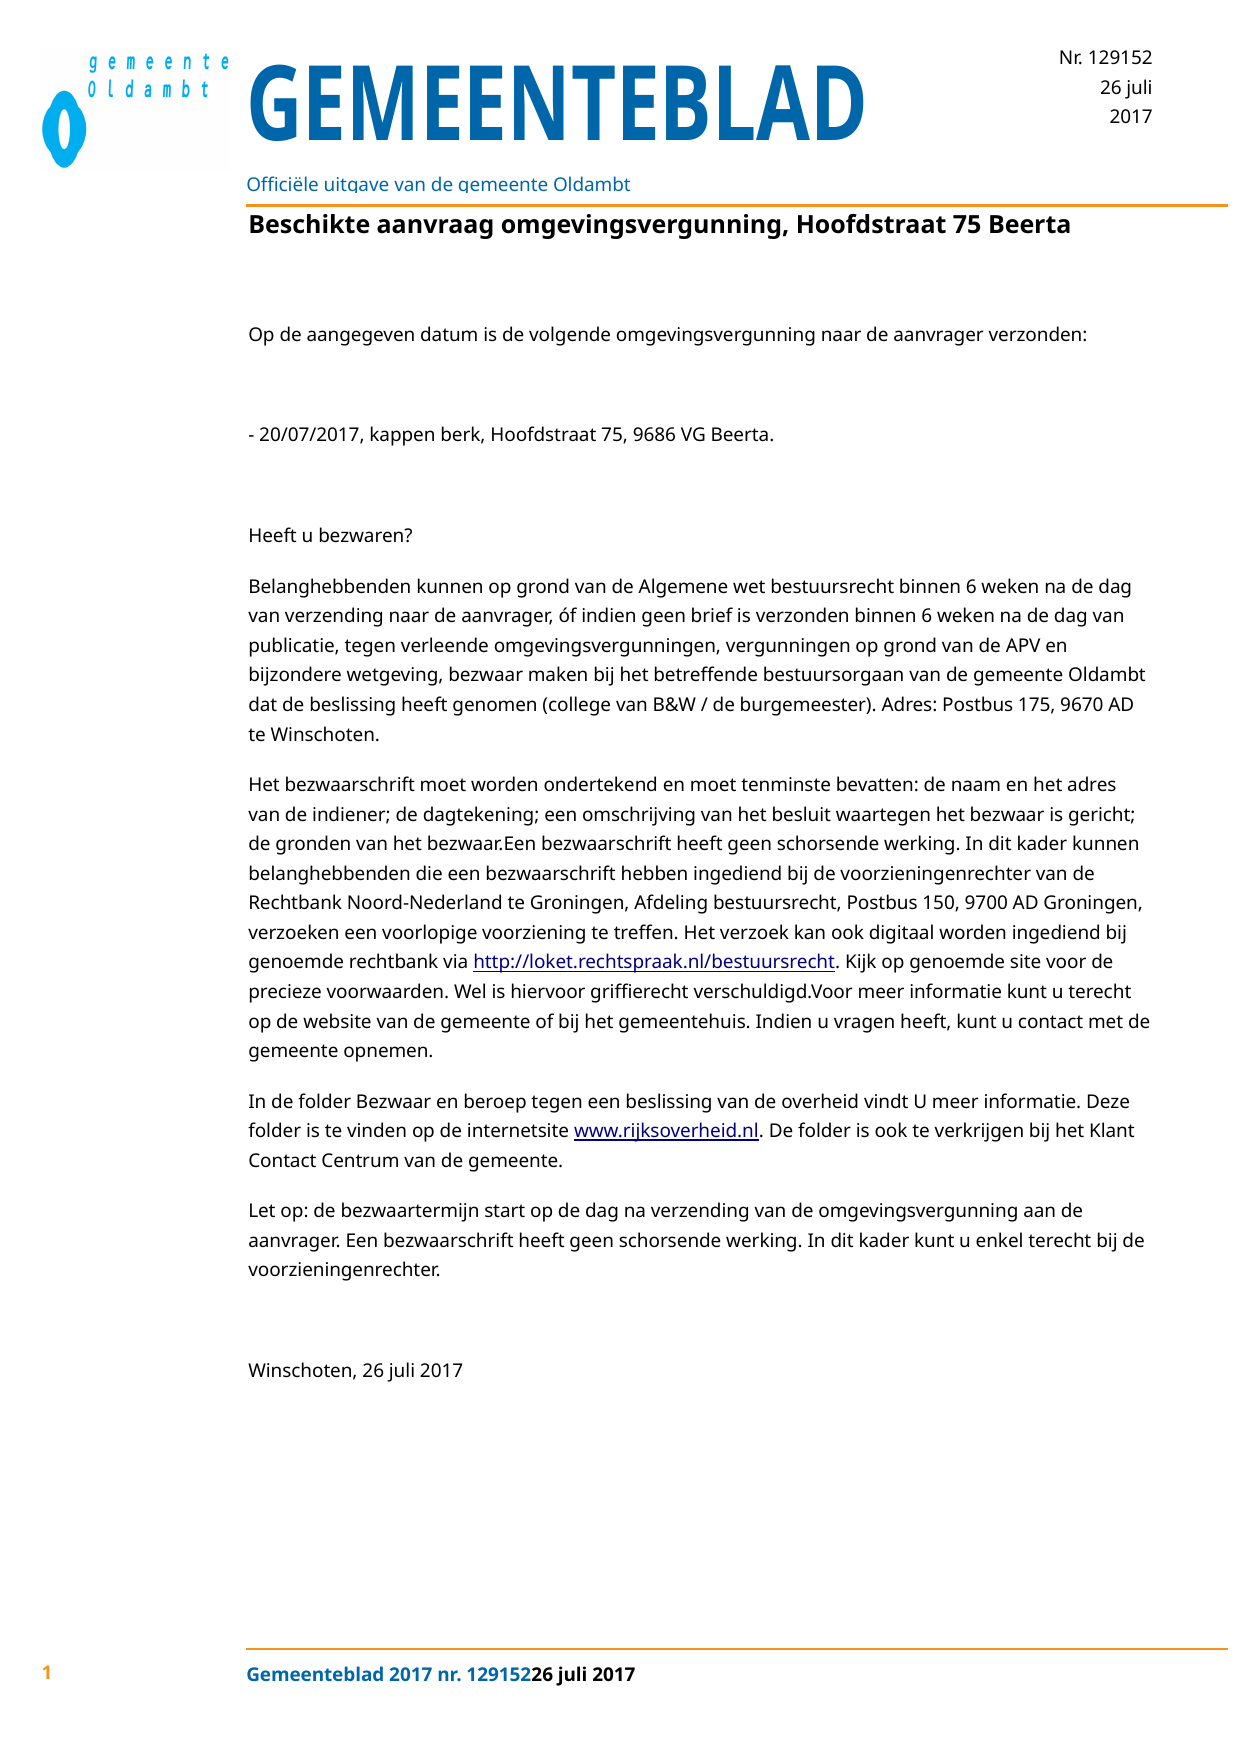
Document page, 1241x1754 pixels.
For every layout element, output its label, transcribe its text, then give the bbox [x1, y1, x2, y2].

text Beschikte aanvraag omgevingsvergunning, Hoofdstraat 75 Beerta [248, 207, 1152, 241]
text Belanghebbenden kunnen op grond van de Algemene wet bestuursrecht binnen 6 weken na de dag van verzending naar de aanvrager, óf indien geen brief is verzonden binnen 6 weken na de dag van publicatie, tegen verleende omgevingsvergunningen, vergunningen op grond van de APV en bijzondere wetgeving, bezwaar maken bij het betreffende bestuursorgaan van de gemeente Oldambt dat de beslissing heeft genomen (college van B&W / de burgemeester). Adres: Postbus 175, 9670 AD te Winschoten. [248, 573, 1152, 746]
text Op de aangegeven datum is de volgende omgevingsvergunning naar de aanvrager verzonden: [248, 321, 1152, 346]
text Heeft u bezwaren? [248, 522, 1152, 548]
text In de folder Bezwaar en beroep tegen een beslissing van de overheid vindt U meer informatie. Deze folder is te vinden op de internetsite www.rijksoverheid.nl. De folder is ook te verkrijgen bij het Klant Contact Centrum van de gemeente. [248, 1088, 1152, 1173]
text - 20/07/2017, kappen berk, Hoofdstraat 75, 9686 VG Beerta. [248, 422, 1152, 447]
picture [41, 47, 231, 172]
text Winschoten, 26 juli 2017 [248, 1357, 1152, 1383]
text Let op: de bezwaartermijn start op de dag na verzending van de omgevingsvergunning aan de aanvrager. Een bezwaarschrift heeft geen schorsende werking. In dit kader kunt u enkel terecht bij de voorzieningenrechter. [248, 1197, 1152, 1282]
text Het bezwaarschrift moet worden ondertekend en moet tenminste bevatten: de naam en het adres van de indiener; de dagtekening; een omschrijving van het besluit waartegen het bezwaar is gericht; de gronden van het bezwaar.Een bezwaarschrift heeft geen schorsende werking. In dit kader kunnen belanghebbenden die een bezwaarschrift hebben ingediend bij de voorzieningenrechter van de Rechtbank Noord-Nederland te Groningen, Afdeling bestuursrecht, Postbus 150, 9700 AD Groningen, verzoeken een voorlopige voorziening te treffen. Het verzoek kan ook digitaal worden ingediend bij genoemde rechtbank via http://loket.rechtspraak.nl/bestuursrecht. Kijk op genoemde site voor de precieze voorwaarden. Wel is hiervoor griffierecht verschuldigd.Voor meer informatie kunt u terecht op de website van de gemeente of bij het gemeentehuis. Indien u vragen heeft, kunt u contact met de gemeente opnemen. [248, 771, 1152, 1063]
